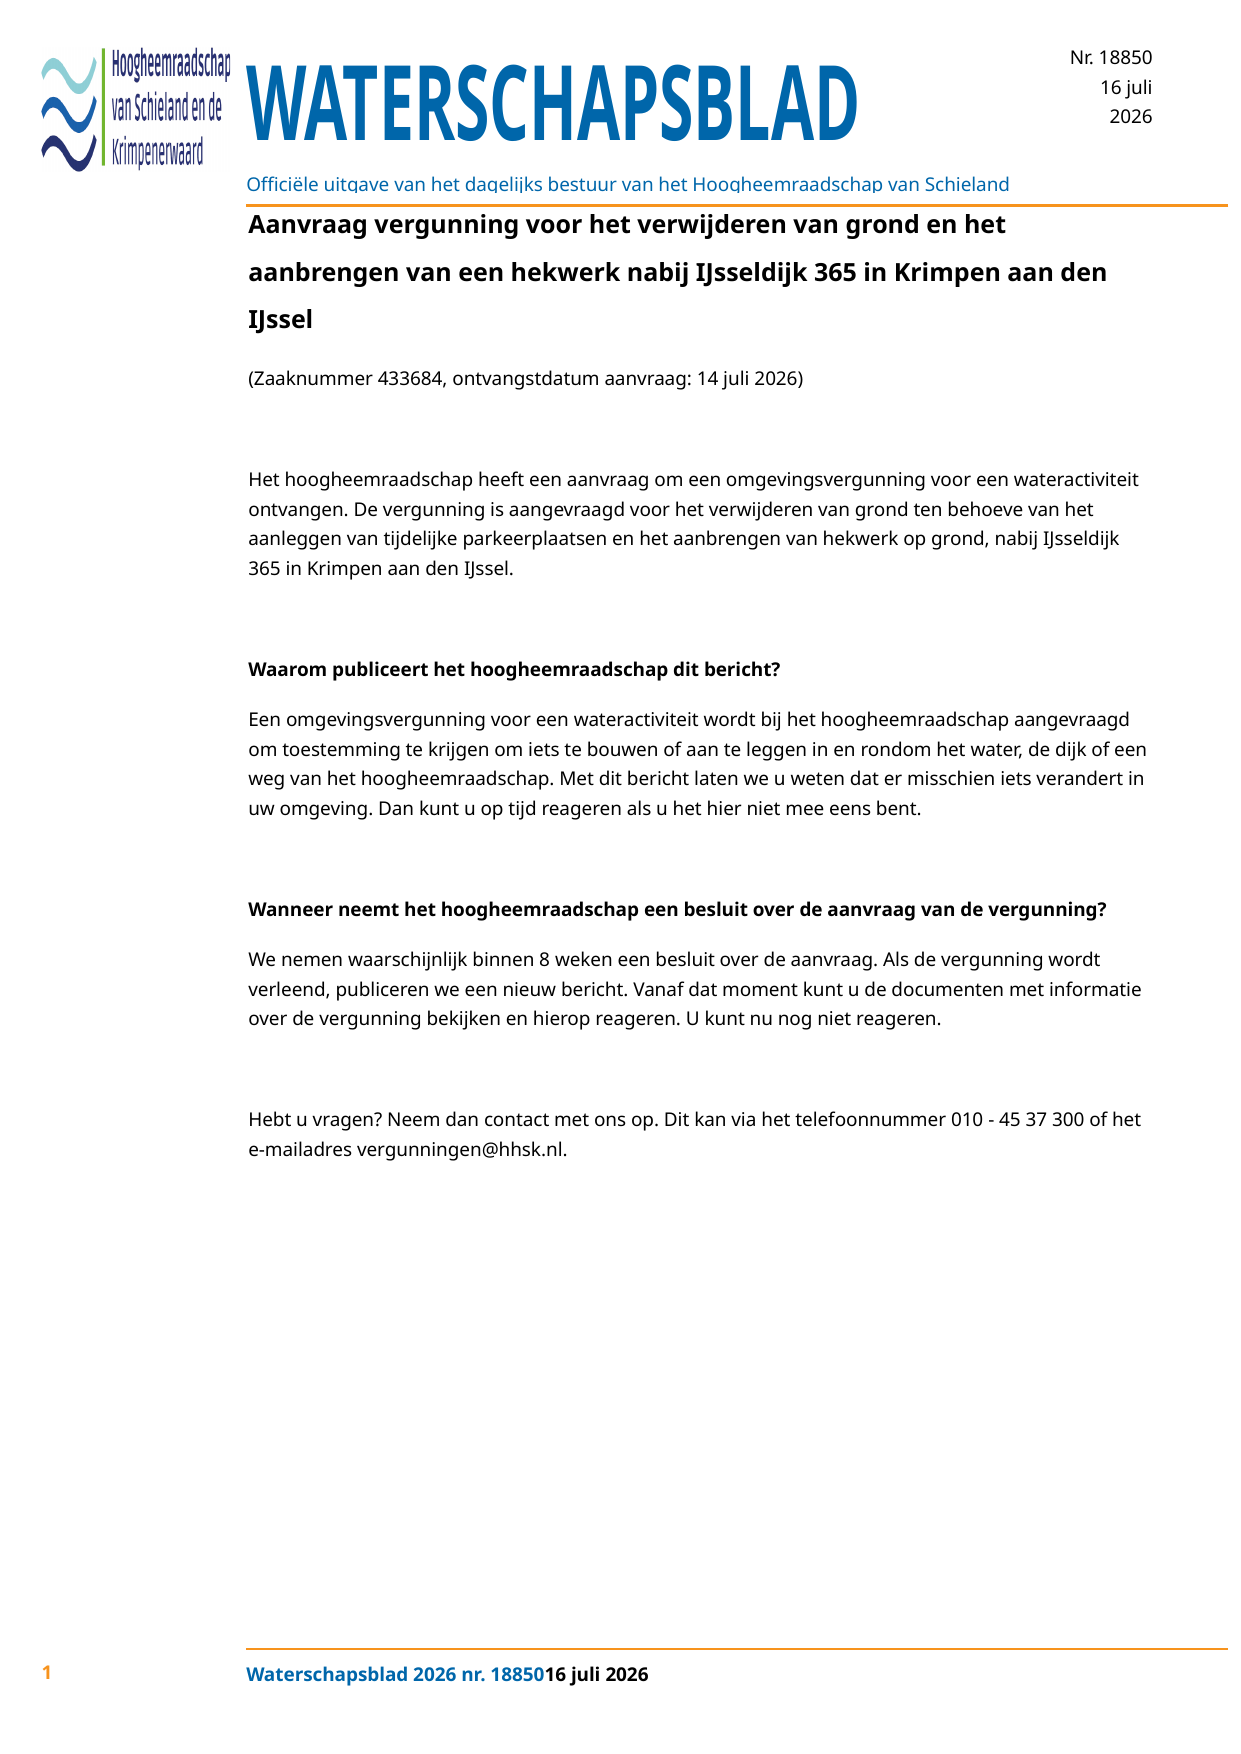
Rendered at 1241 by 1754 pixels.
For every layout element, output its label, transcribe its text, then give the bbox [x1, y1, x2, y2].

text Waarom publiceert het hoogheemraadschap dit bericht? [248, 656, 1152, 682]
text Hebt u vragen? Neem dan contact met ons op. Dit kan via het telefoonnummer 010 - 45 37 300 of het e-mailadres vergunningen@hhsk.nl. [248, 1106, 1152, 1162]
picture [41, 47, 231, 172]
text We nemen waarschijnlijk binnen 8 weken een besluit over de aanvraag. Als de vergunning wordt verleend, publiceren we een nieuw bericht. Vanaf dat moment kunt u de documenten met informatie over de vergunning bekijken en hierop reageren. U kunt nu nog niet reageren. [248, 946, 1152, 1031]
text Een omgevingsvergunning voor een wateractiviteit wordt bij het hoogheemraadschap aangevraagd om toestemming te krijgen om iets te bouwen of aan te leggen in en rondom het water, de dijk of een weg van het hoogheemraadschap. Met dit bericht laten we u weten dat er misschien iets verandert in uw omgeving. Dan kunt u op tijd reageren als u het hier niet mee eens bent. [248, 706, 1152, 821]
text Het hoogheemraadschap heeft een aanvraag om een omgevingsvergunning voor een wateractiviteit ontvangen. De vergunning is aangevraagd voor het verwijderen van grond ten behoeve van het aanleggen van tijdelijke parkeerplaatsen en het aanbrengen van hekwerk op grond, nabij IJsseldijk 365 in Krimpen aan den IJssel. [248, 466, 1152, 581]
text (Zaaknummer 433684, ontvangstdatum aanvraag: 14 juli 2026) [248, 366, 1152, 391]
text Wanneer neemt het hoogheemraadschap een besluit over de aanvraag van de vergunning? [248, 896, 1152, 922]
text Aanvraag vergunning voor het verwijderen van grond en het aanbrengen van een hekwerk nabij IJsseldijk 365 in Krimpen aan den IJssel [248, 207, 1152, 336]
